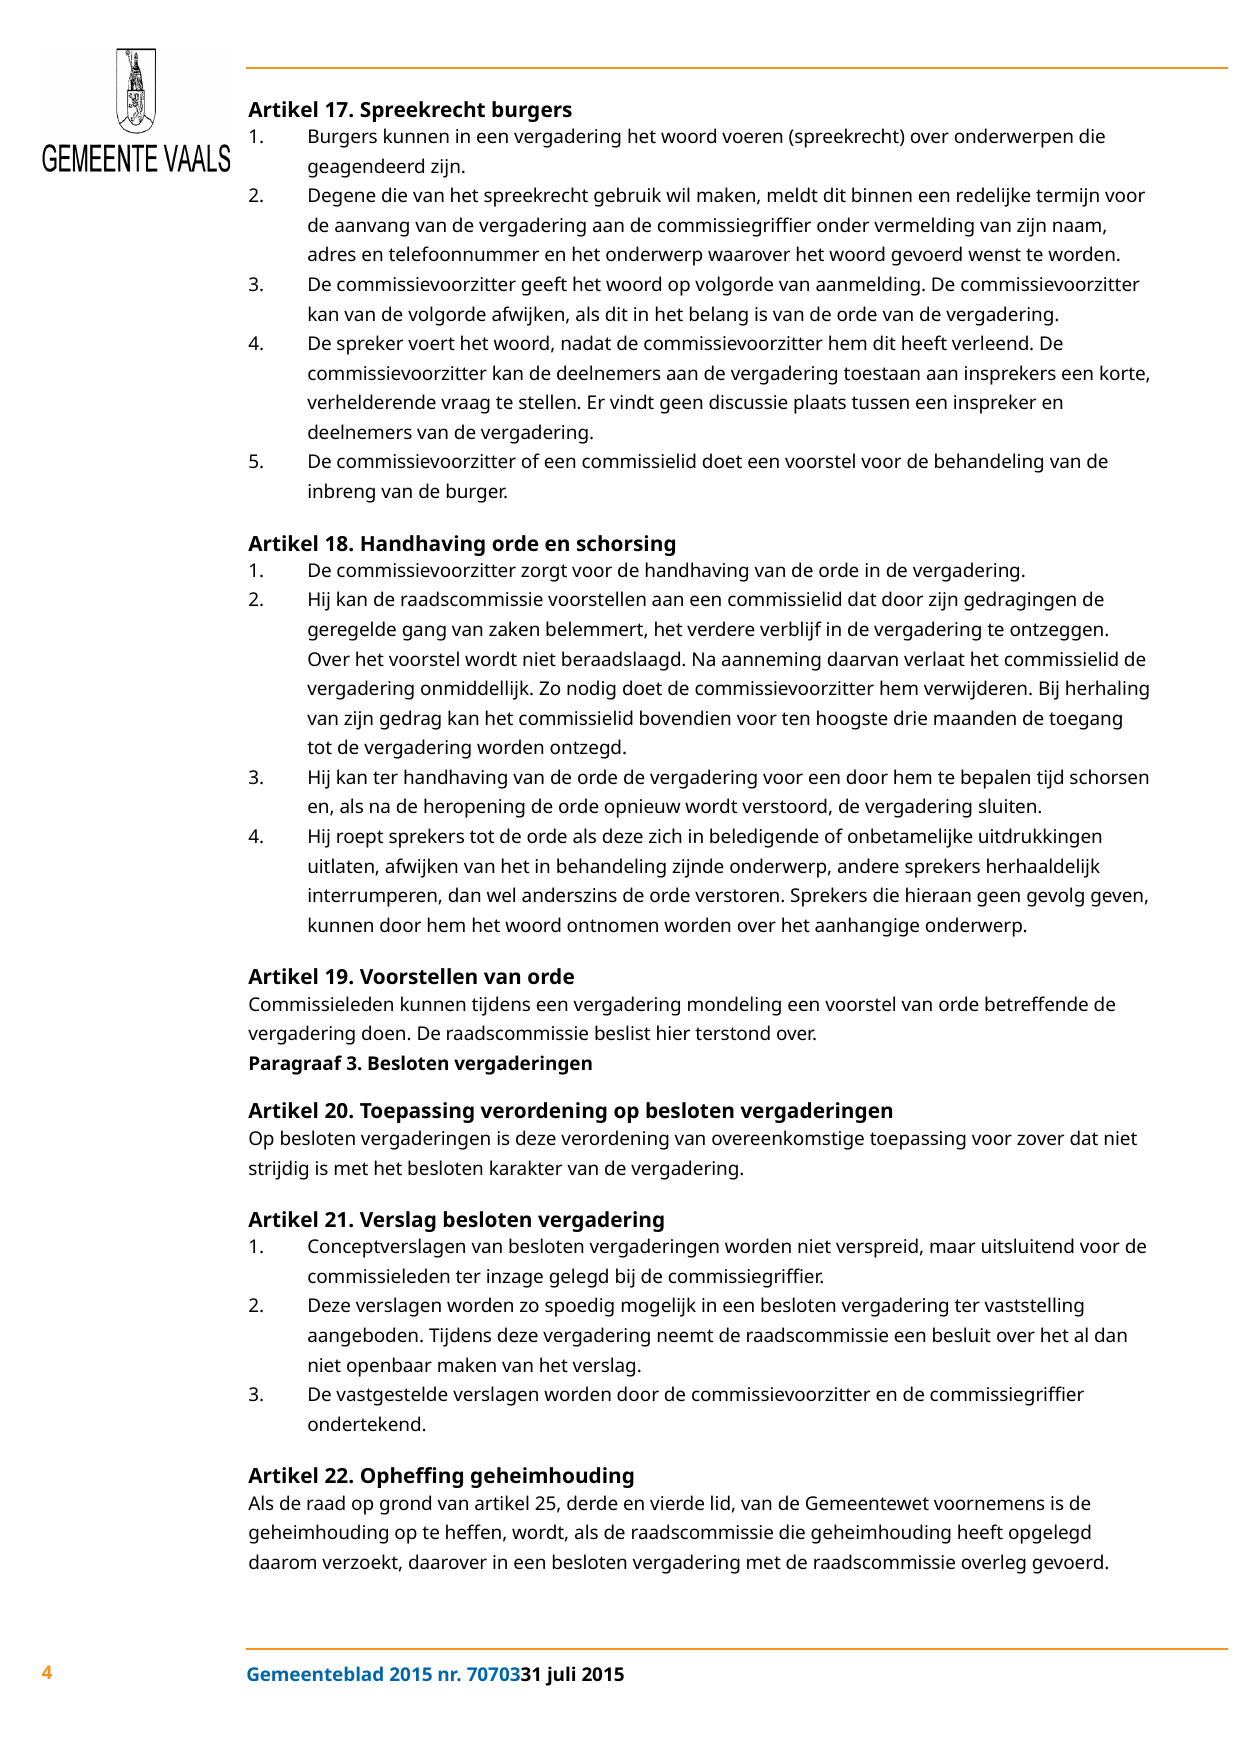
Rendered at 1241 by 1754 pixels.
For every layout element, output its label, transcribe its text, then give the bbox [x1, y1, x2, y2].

text Als de raad op grond van artikel 25, derde en vierde lid, van de Gemeentewet voornemens is de geheimhouding op te heffen, wordt, als de raadscommissie die geheimhouding heeft opgelegd daarom verzoekt, daarover in een besloten vergadering met de raadscommissie overleg gevoerd. [248, 1490, 1152, 1575]
text Commissieleden kunnen tijdens een vergadering mondeling een voorstel van orde betreffende de vergadering doen. De raadscommissie beslist hier terstond over. [248, 991, 1152, 1046]
picture [41, 47, 231, 172]
list Burgers kunnen in een vergadering het woord voeren (spreekrecht) over onderwerpen die geagendeerd zijn. [248, 123, 1152, 178]
text Op besloten vergaderingen is deze verordening van overeenkomstige toepassing voor zover dat niet strijdig is met het besloten karakter van de vergadering. [248, 1125, 1152, 1180]
text Paragraaf 3. Besloten vergaderingen [248, 1050, 1152, 1076]
list Hij kan de raadscommissie voorstellen aan een commissielid dat door zijn gedragingen de geregelde gang van zaken belemmert, het verdere verblijf in de vergadering te ontzeggen. Over het voorstel wordt niet beraadslaagd. Na aanneming daarvan verlaat het commissielid de vergadering onmiddellijk. Zo nodig doet de commissievoorzitter hem verwijderen. Bij herhaling van zijn gedrag kan het commissielid bovendien voor ten hoogste drie maanden de toegang tot de vergadering worden ontzegd. [248, 587, 1152, 760]
list Hij kan ter handhaving van de orde de vergadering voor een door hem te bepalen tijd schorsen en, als na de heropening de orde opnieuw wordt verstoord, de vergadering sluiten. [248, 764, 1152, 819]
text Artikel 22. Opheffing geheimhouding [248, 1461, 1152, 1490]
list De commissievoorzitter zorgt voor de handhaving van de orde in de vergadering. [248, 557, 1152, 583]
list Deze verslagen worden zo spoedig mogelijk in een besloten vergadering ter vaststelling aangeboden. Tijdens deze vergadering neemt de raadscommissie een besluit over het al dan niet openbaar maken van het verslag. [248, 1293, 1152, 1378]
text Artikel 19. Voorstellen van orde [248, 962, 1152, 991]
list De commissievoorzitter of een commissielid doet een voorstel voor de behandeling van de inbreng van de burger. [248, 449, 1152, 504]
list De vastgestelde verslagen worden door de commissievoorzitter en de commissiegriffier ondertekend. [248, 1381, 1152, 1437]
list Conceptverslagen van besloten vergaderingen worden niet verspreid, maar uitsluitend voor de commissieleden ter inzage gelegd bij de commissiegriffier. [248, 1233, 1152, 1289]
text Artikel 21. Verslag besloten vergadering [248, 1205, 1152, 1233]
list Hij roept sprekers tot de orde als deze zich in beledigende of onbetamelijke uitdrukkingen uitlaten, afwijken van het in behandeling zijnde onderwerp, andere sprekers herhaaldelijk interrumperen, dan wel anderszins de orde verstoren. Sprekers die hieraan geen gevolg geven, kunnen door hem het woord ontnomen worden over het aanhangige onderwerp. [248, 823, 1152, 938]
text Artikel 17. Spreekrecht burgers [248, 95, 1152, 123]
list De commissievoorzitter geeft het woord op volgorde van aanmelding. De commissievoorzitter kan van de volgorde afwijken, als dit in het belang is van de orde van de vergadering. [248, 271, 1152, 326]
text Artikel 18. Handhaving orde en schorsing [248, 529, 1152, 557]
text Artikel 20. Toepassing verordening op besloten vergaderingen [248, 1097, 1152, 1125]
list Degene die van het spreekrecht gebruik wil maken, meldt dit binnen een redelijke termijn voor de aanvang van de vergadering aan de commissiegriffier onder vermelding van zijn naam, adres en telefoonnummer en het onderwerp waarover het woord gevoerd wenst te worden. [248, 182, 1152, 267]
list De spreker voert het woord, nadat de commissievoorzitter hem dit heeft verleend. De commissievoorzitter kan de deelnemers aan de vergadering toestaan aan insprekers een korte, verhelderende vraag te stellen. Er vindt geen discussie plaats tussen een inspreker en deelnemers van de vergadering. [248, 330, 1152, 445]
